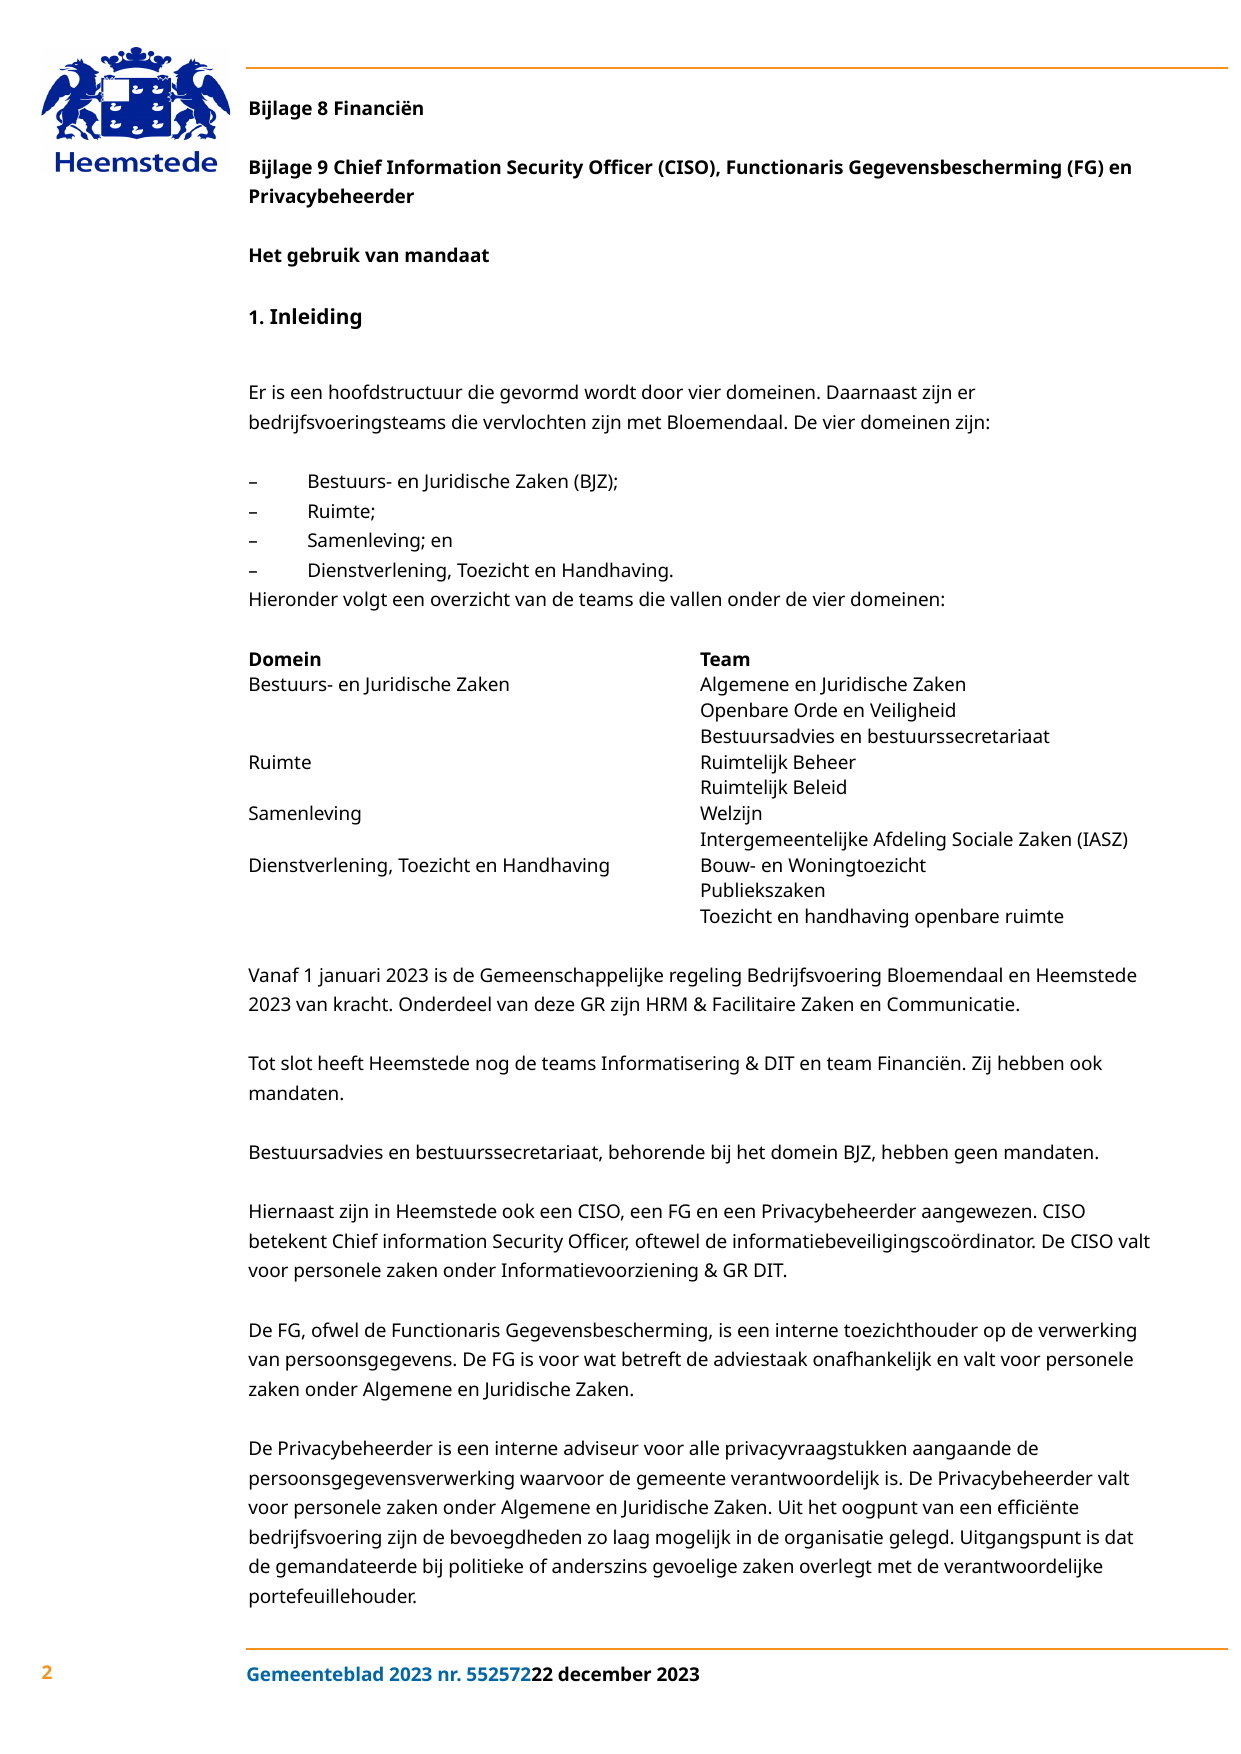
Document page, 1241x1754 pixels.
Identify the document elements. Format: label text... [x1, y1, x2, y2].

table_cell Publiekszaken [700, 878, 1152, 903]
text De FG, ofwel de Functionaris Gegevensbescherming, is een interne toezichthouder op de verwerking van persoonsgegevens. De FG is voor wat betreft de adviestaak onafhankelijk en valt voor personele zaken onder Algemene en Juridische Zaken. [248, 1317, 1152, 1402]
text Tot slot heeft Heemstede nog de teams Informatisering & DIT en team Financiën. Zij hebben ook mandaten. [248, 1051, 1152, 1106]
table_cell Dienstverlening, Toezicht en Handhaving [248, 852, 700, 877]
table_cell Ruimte [248, 749, 700, 774]
table_cell [248, 903, 700, 929]
table_cell Algemene en Juridische Zaken [700, 672, 1152, 697]
list Ruimte; [248, 498, 1152, 524]
table_cell [248, 723, 700, 749]
table_cell Samenleving [248, 800, 700, 826]
list Samenleving; en [248, 527, 1152, 553]
text Hieronder volgt een overzicht van de teams die vallen onder de vier domeinen: [248, 587, 1152, 612]
table_cell Intergemeentelijke Afdeling Sociale Zaken (IASZ) [700, 826, 1152, 852]
text Er is een hoofdstructuur die gevormd wordt door vier domeinen. Daarnaast zijn er bedrijfsvoeringsteams die vervlochten zijn met Bloemendaal. De vier domeinen zijn: [248, 379, 1152, 435]
text Het gebruik van mandaat [248, 243, 1152, 268]
table_header Team [700, 646, 1152, 672]
text Bijlage 8 Financiën [248, 95, 1152, 121]
text Hiernaast zijn in Heemstede ook een CISO, een FG en een Privacybeheerder aangewezen. CISO betekent Chief information Security Officer, oftewel de informatiebeveiligingscoördinator. De CISO valt voor personele zaken onder Informatievoorziening & GR DIT. [248, 1198, 1152, 1283]
text Bestuursadvies en bestuurssecretariaat, behorende bij het domein BJZ, hebben geen mandaten. [248, 1139, 1152, 1165]
text Vanaf 1 januari 2023 is de Gemeenschappelijke regeling Bedrijfsvoering Bloemendaal en Heemstede 2023 van kracht. Onderdeel van deze GR zijn HRM & Facilitaire Zaken en Communicatie. [248, 962, 1152, 1017]
table_cell [248, 698, 700, 723]
table_cell [248, 878, 700, 903]
table_cell Ruimtelijk Beleid [700, 775, 1152, 800]
text Bijlage 9 Chief Information Security Officer (CISO), Functionaris Gegevensbescherming (FG) en Privacybeheerder [248, 154, 1152, 209]
list Bestuurs- en Juridische Zaken (BJZ); [248, 468, 1152, 494]
text De Privacybeheerder is een interne adviseur voor alle privacyvraagstukken aangaande de persoonsgegevensverwerking waarvoor de gemeente verantwoordelijk is. De Privacybeheerder valt voor personele zaken onder Algemene en Juridische Zaken. Uit het oogpunt van een efficiënte bedrijfsvoering zijn de bevoegdheden zo laag mogelijk in de organisatie gelegd. Uitgangspunt is dat de gemandateerde bij politieke of anderszins gevoelige zaken overlegt met de verantwoordelijke portefeuillehouder. [248, 1435, 1152, 1609]
table_header Domein [248, 646, 700, 672]
table_cell Toezicht en handhaving openbare ruimte [700, 903, 1152, 929]
table_cell Bestuurs- en Juridische Zaken [248, 672, 700, 697]
table_cell [248, 826, 700, 852]
table_cell Ruimtelijk Beheer [700, 749, 1152, 774]
table_cell Bouw- en Woningtoezicht [700, 852, 1152, 877]
table_cell Openbare Orde en Veiligheid [700, 698, 1152, 723]
list Dienstverlening, Toezicht en Handhaving. [248, 557, 1152, 583]
picture [41, 47, 231, 172]
table_cell Bestuursadvies en bestuurssecretariaat [700, 723, 1152, 749]
text 1. Inleiding [248, 302, 1152, 330]
table_cell Welzijn [700, 800, 1152, 826]
table_cell [248, 775, 700, 800]
